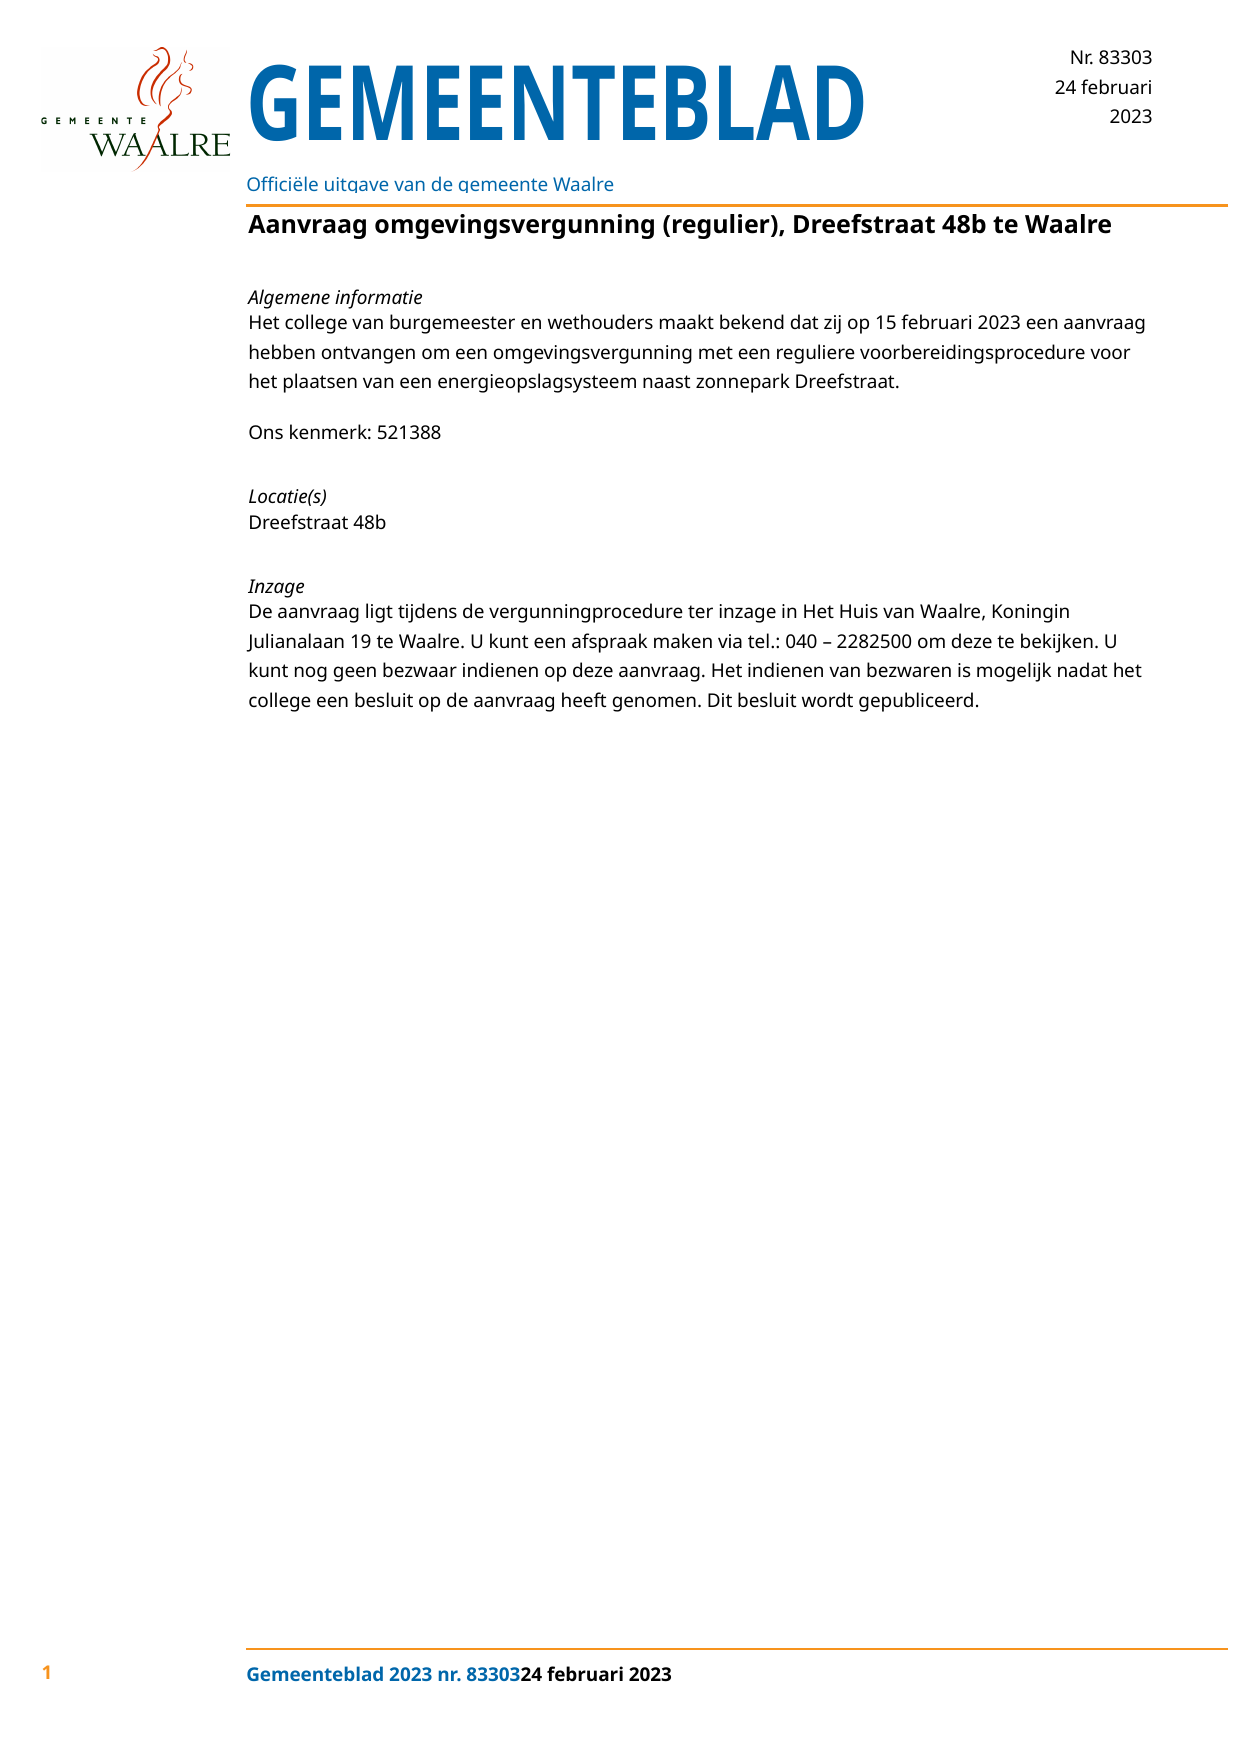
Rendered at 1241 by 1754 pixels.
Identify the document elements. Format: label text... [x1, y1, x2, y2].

text Locatie(s) [248, 483, 1152, 509]
text Inzage [248, 573, 1152, 598]
text Aanvraag omgevingsvergunning (regulier), Dreefstraat 48b te Waalre [248, 207, 1152, 241]
text Ons kenmerk: 521388 [248, 419, 1152, 445]
text Het college van burgemeester en wethouders maakt bekend dat zij op 15 februari 2023 een aanvraag hebben ontvangen om een omgevingsvergunning met een reguliere voorbereidingsprocedure voor het plaatsen van een energieopslagsysteem naast zonnepark Dreefstraat. [248, 309, 1152, 394]
picture [41, 47, 231, 172]
text Algemene informatie [248, 284, 1152, 309]
text De aanvraag ligt tijdens de vergunningprocedure ter inzage in Het Huis van Waalre, Koningin Julianalaan 19 te Waalre. U kunt een afspraak maken via tel.: 040 – 2282500 om deze te bekijken. U kunt nog geen bezwaar indienen op deze aanvraag. Het indienen van bezwaren is mogelijk nadat het college een besluit op de aanvraag heeft genomen. Dit besluit wordt gepubliceerd. [248, 598, 1152, 713]
text Dreefstraat 48b [248, 509, 1152, 534]
